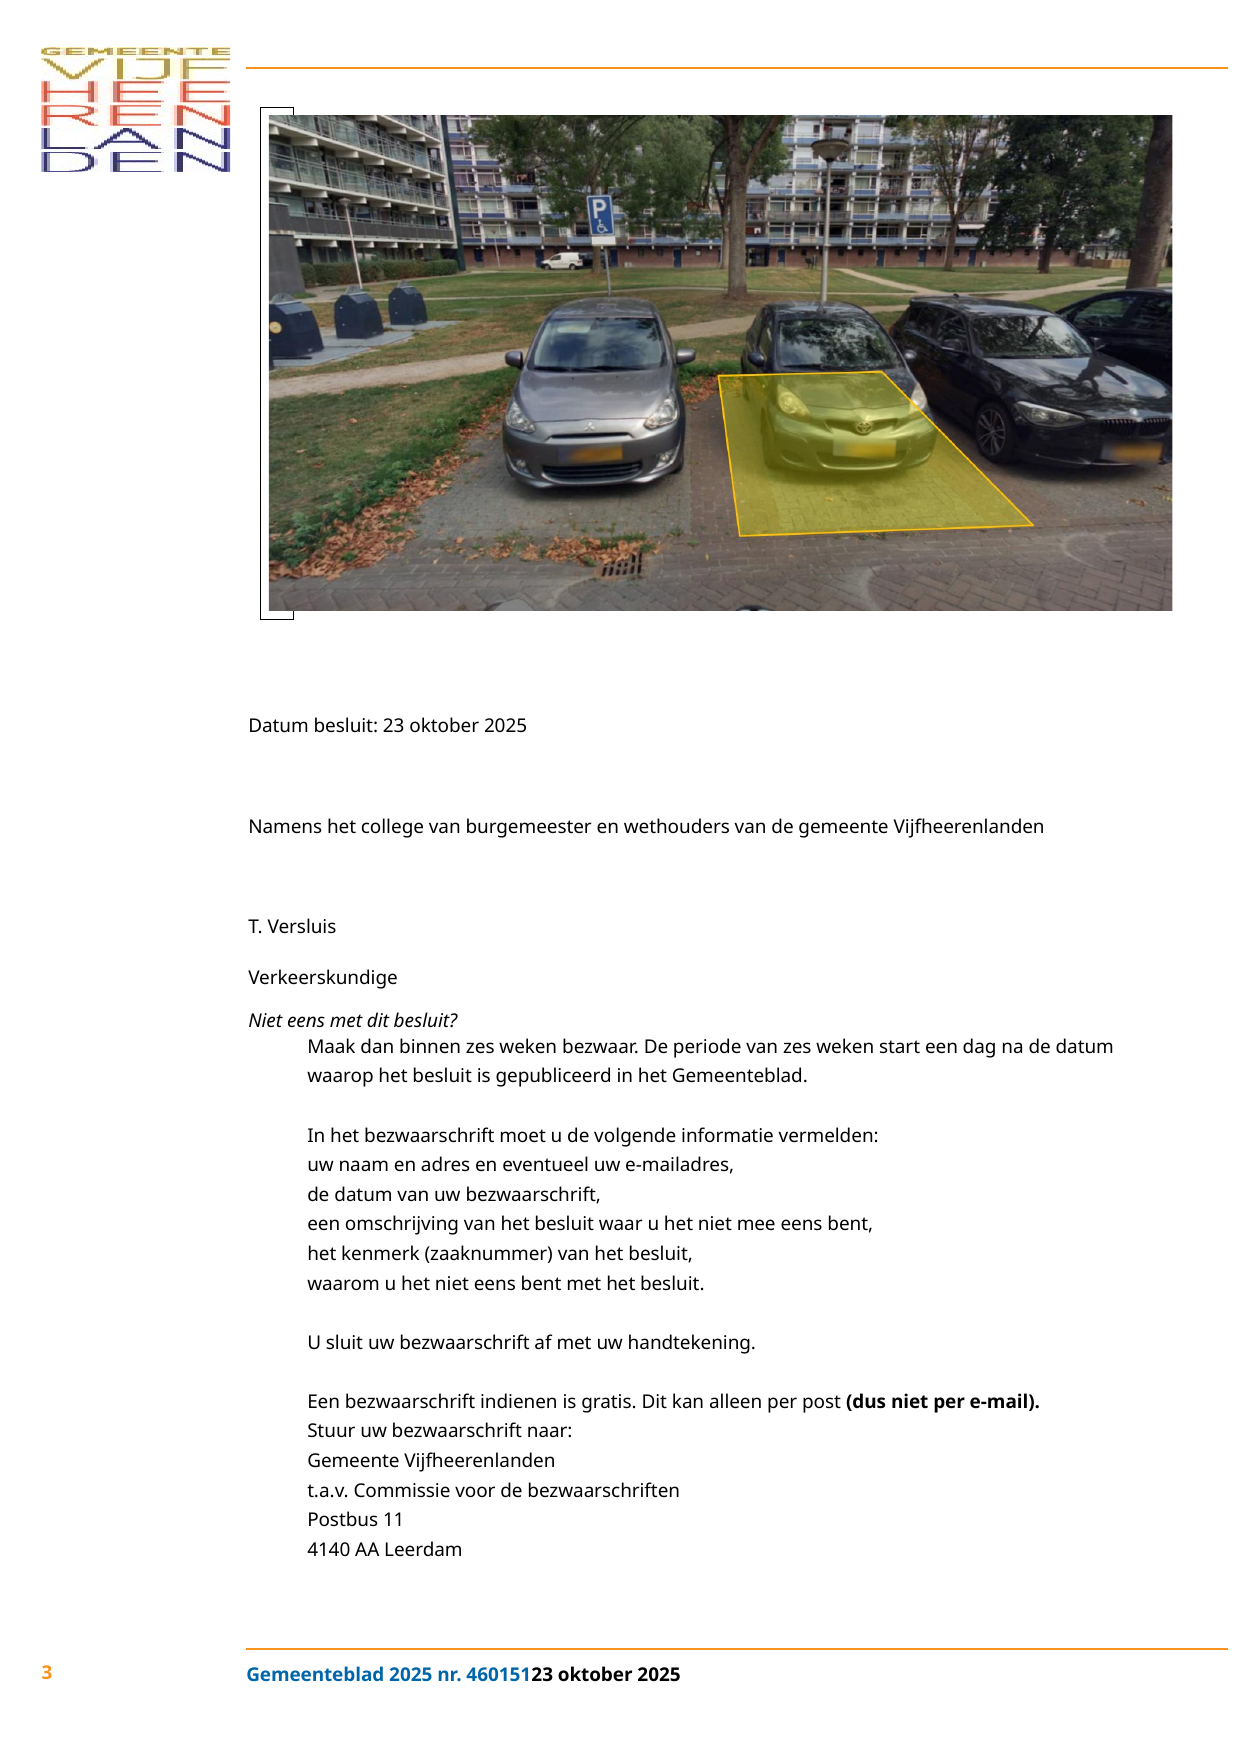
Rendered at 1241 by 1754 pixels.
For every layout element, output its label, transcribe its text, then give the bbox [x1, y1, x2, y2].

picture [268, 115, 1173, 611]
text Datum besluit: 23 oktober 2025 [248, 712, 1152, 738]
list de datum van uw bezwaarschrift, [248, 1181, 1152, 1207]
list Gemeente Vijfheerenlanden [248, 1447, 1152, 1473]
text Verkeerskundige [248, 964, 1152, 990]
list het kenmerk (zaaknummer) van het besluit, [248, 1240, 1152, 1266]
list In het bezwaarschrift moet u de volgende informatie vermelden: [248, 1122, 1152, 1147]
list waarom u het niet eens bent met het besluit. [248, 1270, 1152, 1295]
picture [41, 47, 231, 172]
list Een bezwaarschrift indienen is gratis. Dit kan alleen per post (dus niet per e-mail). [248, 1388, 1152, 1414]
text Namens het college van burgemeester en wethouders van de gemeente Vijfheerenlanden [248, 813, 1152, 839]
list 4140 AA Leerdam [248, 1536, 1152, 1562]
list U sluit uw bezwaarschrift af met uw handtekening. [248, 1329, 1152, 1354]
list uw naam en adres en eventueel uw e-mailadres, [248, 1151, 1152, 1177]
text Niet eens met dit besluit? [248, 1007, 1152, 1033]
list t.a.v. Commissie voor de bezwaarschriften [248, 1477, 1152, 1502]
list een omschrijving van het besluit waar u het niet mee eens bent, [248, 1211, 1152, 1236]
text T. Versluis [248, 914, 1152, 939]
list Maak dan binnen zes weken bezwaar. De periode van zes weken start een dag na de datum waarop het besluit is gepubliceerd in het Gemeenteblad. [248, 1033, 1152, 1088]
list Postbus 11 [248, 1506, 1152, 1532]
list Stuur uw bezwaarschrift naar: [248, 1418, 1152, 1443]
